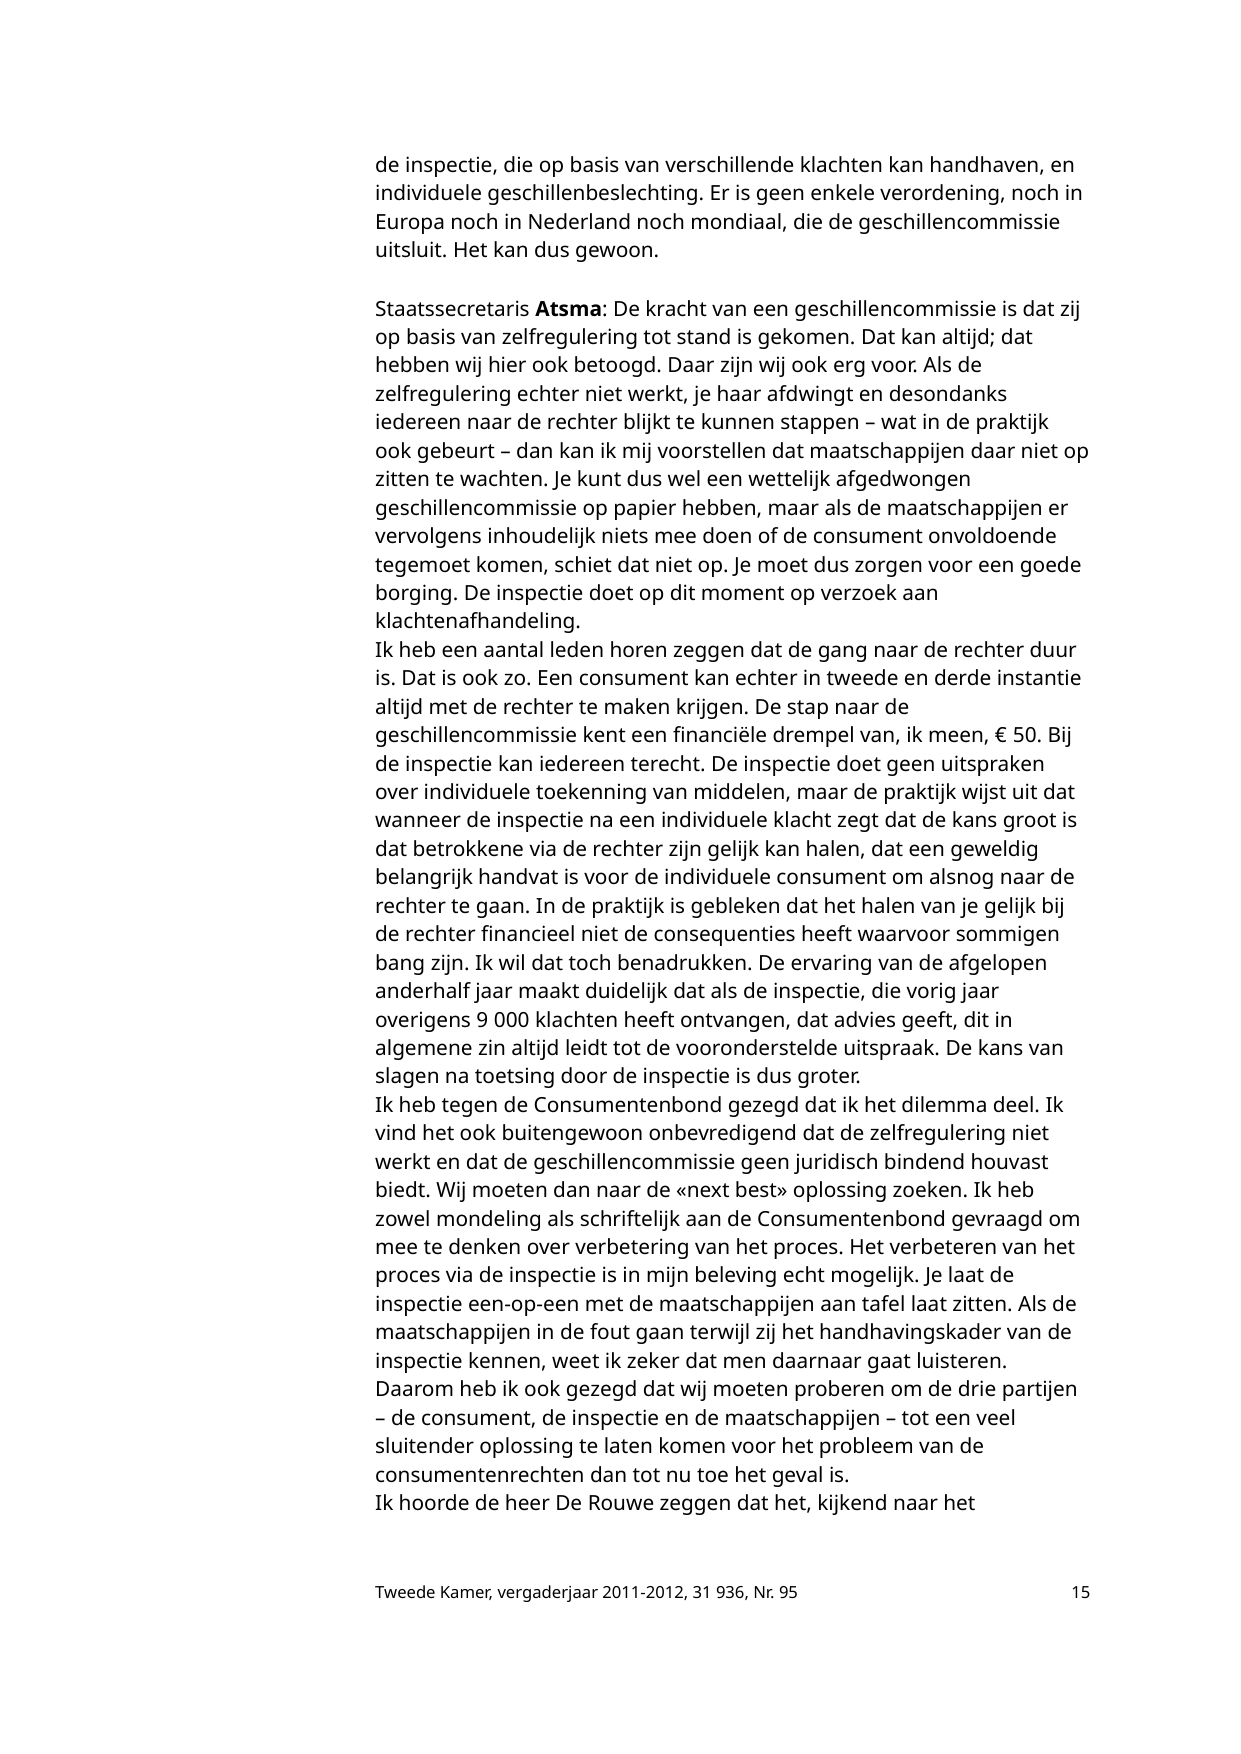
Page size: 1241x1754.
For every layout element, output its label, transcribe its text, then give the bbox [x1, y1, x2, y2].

text Ik heb een aantal leden horen zeggen dat de gang naar de rechter duur is. Dat is ook zo. Een consument kan echter in tweede en derde instantie altijd met de rechter te maken krijgen. De stap naar de geschillencommissie kent een financiële drempel van, ik meen, € 50. Bij de inspectie kan iedereen terecht. De inspectie doet geen uitspraken over individuele toekenning van middelen, maar de praktijk wijst uit dat wanneer de inspectie na een individuele klacht zegt dat de kans groot is dat betrokkene via de rechter zijn gelijk kan halen, dat een geweldig belangrijk handvat is voor de individuele consument om alsnog naar de rechter te gaan. In de praktijk is gebleken dat het halen van je gelijk bij de rechter financieel niet de consequenties heeft waarvoor sommigen bang zijn. Ik wil dat toch benadrukken. De ervaring van de afgelopen anderhalf jaar maakt duidelijk dat als de inspectie, die vorig jaar overigens 9 000 klachten heeft ontvangen, dat advies geeft, dit in algemene zin altijd leidt tot de vooronderstelde uitspraak. De kans van slagen na toetsing door de inspectie is dus groter. [375, 635, 1090, 1090]
text Staatssecretaris Atsma: De kracht van een geschillencommissie is dat zij op basis van zelfregulering tot stand is gekomen. Dat kan altijd; dat hebben wij hier ook betoogd. Daar zijn wij ook erg voor. Als de zelfregulering echter niet werkt, je haar afdwingt en desondanks iedereen naar de rechter blijkt te kunnen stappen – wat in de praktijk ook gebeurt – dan kan ik mij voorstellen dat maatschappijen daar niet op zitten te wachten. Je kunt dus wel een wettelijk afgedwongen geschillencommissie op papier hebben, maar als de maatschappijen er vervolgens inhoudelijk niets mee doen of de consument onvoldoende tegemoet komen, schiet dat niet op. Je moet dus zorgen voor een goede borging. De inspectie doet op dit moment op verzoek aan klachtenafhandeling. [375, 294, 1090, 635]
text Ik heb tegen de Consumentenbond gezegd dat ik het dilemma deel. Ik vind het ook buitengewoon onbevredigend dat de zelfregulering niet werkt en dat de geschillencommissie geen juridisch bindend houvast biedt. Wij moeten dan naar de «next best» oplossing zoeken. Ik heb zowel mondeling als schriftelijk aan de Consumentenbond gevraagd om mee te denken over verbetering van het proces. Het verbeteren van het proces via de inspectie is in mijn beleving echt mogelijk. Je laat de inspectie een-op-een met de maatschappijen aan tafel laat zitten. Als de maatschappijen in de fout gaan terwijl zij het handhavingskader van de inspectie kennen, weet ik zeker dat men daarnaar gaat luisteren. Daarom heb ik ook gezegd dat wij moeten proberen om de drie partijen – de consument, de inspectie en de maatschappijen – tot een veel sluitender oplossing te laten komen voor het probleem van de consumentenrechten dan tot nu toe het geval is. [375, 1090, 1090, 1488]
text Ik hoorde de heer De Rouwe zeggen dat het, kijkend naar het [375, 1488, 1090, 1517]
text de inspectie, die op basis van verschillende klachten kan handhaven, en individuele geschillenbeslechting. Er is geen enkele verordening, noch in Europa noch in Nederland noch mondiaal, die de geschillencommissie uitsluit. Het kan dus gewoon. [375, 150, 1090, 264]
